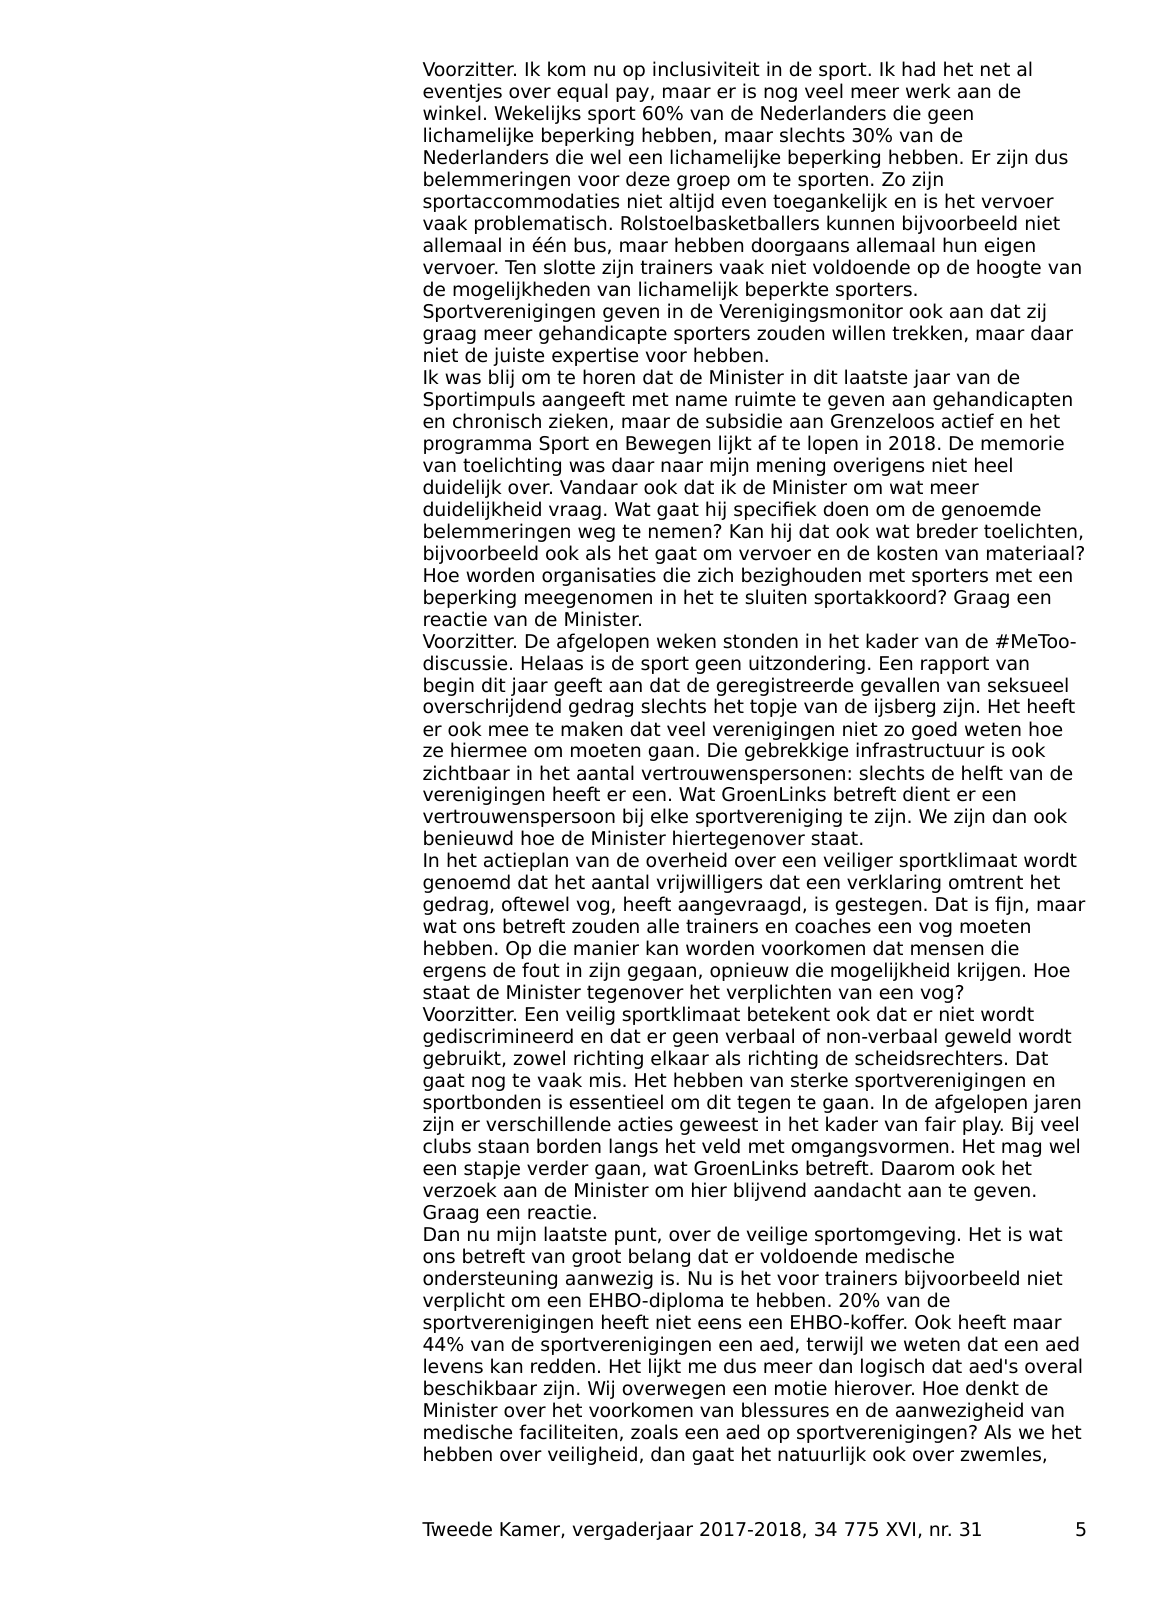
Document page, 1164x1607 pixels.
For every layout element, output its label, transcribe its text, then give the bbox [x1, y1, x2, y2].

text Ik was blij om te horen dat de Minister in dit laatste jaar van de Sportimpuls aangeeft met name ruimte te geven aan gehandicapten en chronisch zieken, maar de subsidie aan Grenzeloos actief en het programma Sport en Bewegen lijkt af te lopen in 2018. De memorie van toelichting was daar naar mijn mening overigens niet heel duidelijk over. Vandaar ook dat ik de Minister om wat meer duidelijkheid vraag. Wat gaat hij specifiek doen om de genoemde belemmeringen weg te nemen? Kan hij dat ook wat breder toelichten, bijvoorbeeld ook als het gaat om vervoer en de kosten van materiaal? Hoe worden organisaties die zich bezighouden met sporters met een beperking meegenomen in het te sluiten sportakkoord? Graag een reactie van de Minister. [422, 367, 1087, 631]
text In het actieplan van de overheid over een veiliger sportklimaat wordt genoemd dat het aantal vrijwilligers dat een verklaring omtrent het gedrag, oftewel vog, heeft aangevraagd, is gestegen. Dat is fijn, maar wat ons betreft zouden alle trainers en coaches een vog moeten hebben. Op die manier kan worden voorkomen dat mensen die ergens de fout in zijn gegaan, opnieuw die mogelijkheid krijgen. Hoe staat de Minister tegenover het verplichten van een vog? [422, 850, 1087, 1004]
text Voorzitter. Een veilig sportklimaat betekent ook dat er niet wordt gediscrimineerd en dat er geen verbaal of non-verbaal geweld wordt gebruikt, zowel richting elkaar als richting de scheidsrechters. Dat gaat nog te vaak mis. Het hebben van sterke sportverenigingen en sportbonden is essentieel om dit tegen te gaan. In de afgelopen jaren zijn er verschillende acties geweest in het kader van fair play. Bij veel clubs staan borden langs het veld met omgangsvormen. Het mag wel een stapje verder gaan, wat GroenLinks betreft. Daarom ook het verzoek aan de Minister om hier blijvend aandacht aan te geven. Graag een reactie. [422, 1004, 1087, 1224]
text Voorzitter. De afgelopen weken stonden in het kader van de #MeToo-discussie. Helaas is de sport geen uitzondering. Een rapport van begin dit jaar geeft aan dat de geregistreerde gevallen van seksueel overschrijdend gedrag slechts het topje van de ijsberg zijn. Het heeft er ook mee te maken dat veel verenigingen niet zo goed weten hoe ze hiermee om moeten gaan. Die gebrekkige infrastructuur is ook zichtbaar in het aantal vertrouwenspersonen: slechts de helft van de verenigingen heeft er een. Wat GroenLinks betreft dient er een vertrouwenspersoon bij elke sportvereniging te zijn. We zijn dan ook benieuwd hoe de Minister hiertegenover staat. [422, 631, 1087, 850]
text Voorzitter. Ik kom nu op inclusiviteit in de sport. Ik had het net al eventjes over equal pay, maar er is nog veel meer werk aan de winkel. Wekelijks sport 60% van de Nederlanders die geen lichamelijke beperking hebben, maar slechts 30% van de Nederlanders die wel een lichamelijke beperking hebben. Er zijn dus belemmeringen voor deze groep om te sporten. Zo zijn sportaccommodaties niet altijd even toegankelijk en is het vervoer vaak problematisch. Rolstoelbasketballers kunnen bijvoorbeeld niet allemaal in één bus, maar hebben doorgaans allemaal hun eigen vervoer. Ten slotte zijn trainers vaak niet voldoende op de hoogte van de mogelijkheden van lichamelijk beperkte sporters. Sportverenigingen geven in de Verenigingsmonitor ook aan dat zij graag meer gehandicapte sporters zouden willen trekken, maar daar niet de juiste expertise voor hebben. [422, 59, 1087, 367]
text Dan nu mijn laatste punt, over de veilige sportomgeving. Het is wat ons betreft van groot belang dat er voldoende medische ondersteuning aanwezig is. Nu is het voor trainers bijvoorbeeld niet verplicht om een EHBO-diploma te hebben. 20% van de sportverenigingen heeft niet eens een EHBO-koffer. Ook heeft maar 44% van de sportverenigingen een aed, terwijl we weten dat een aed levens kan redden. Het lijkt me dus meer dan logisch dat aed's overal beschikbaar zijn. Wij overwegen een motie hierover. Hoe denkt de Minister over het voorkomen van blessures en de aanwezigheid van medische faciliteiten, zoals een aed op sportverenigingen? Als we het hebben over veiligheid, dan gaat het natuurlijk ook over zwemles, [422, 1224, 1087, 1466]
